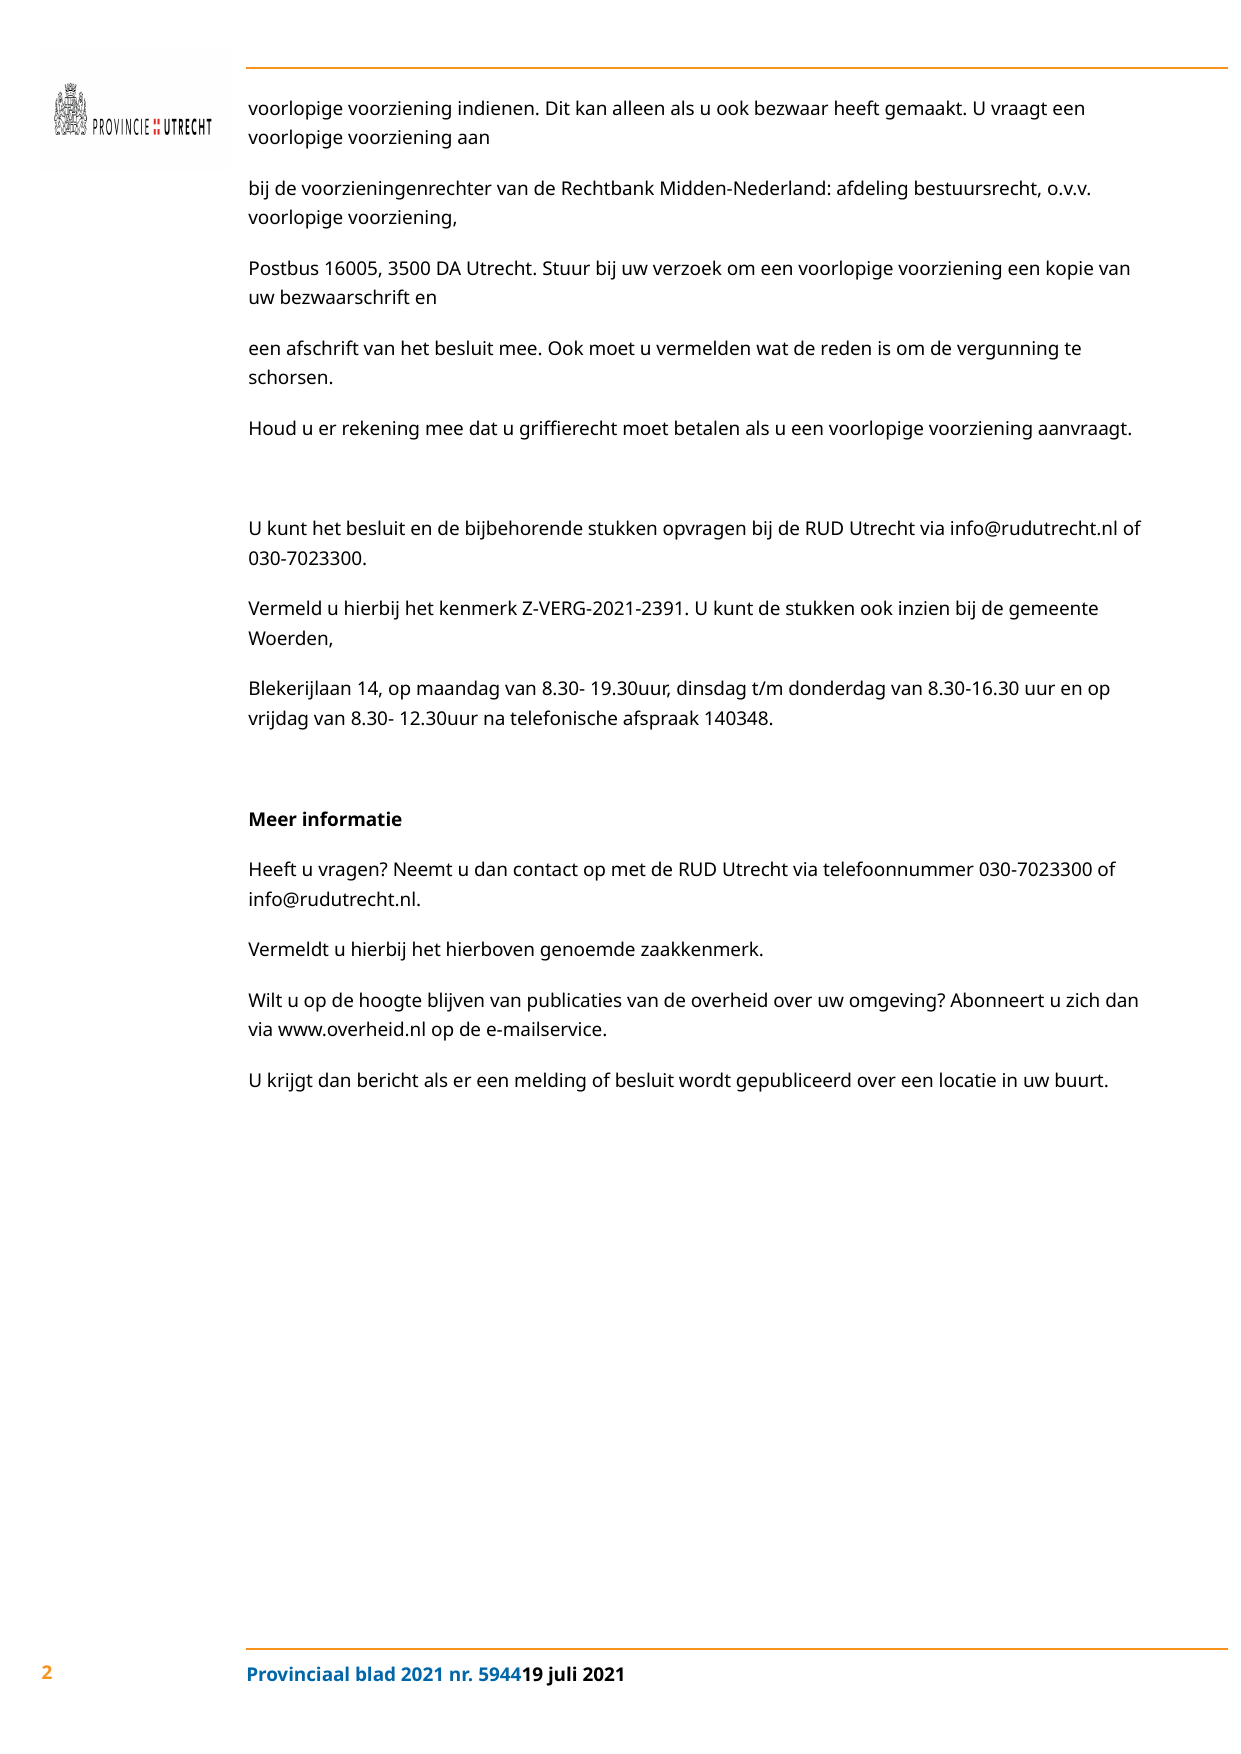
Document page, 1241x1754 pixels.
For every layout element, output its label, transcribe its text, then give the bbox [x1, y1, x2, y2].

text Heeft u vragen? Neemt u dan contact op met de RUD Utrecht via telefoonnummer 030-7023300 of info@rudutrecht.nl. [248, 856, 1152, 912]
text U kunt het besluit en de bijbehorende stukken opvragen bij de RUD Utrecht via info@rudutrecht.nl of 030-7023300. [248, 516, 1152, 571]
text Postbus 16005, 3500 DA Utrecht. Stuur bij uw verzoek om een voorlopige voorziening een kopie van uw bezwaarschrift en [248, 255, 1152, 310]
text Meer informatie [248, 806, 1152, 832]
text een afschrift van het besluit mee. Ook moet u vermelden wat de reden is om de vergunning te schorsen. [248, 335, 1152, 390]
text Vermeld u hierbij het kenmerk Z-VERG-2021-2391. U kunt de stukken ook inzien bij de gemeente Woerden, [248, 596, 1152, 651]
text Houd u er rekening mee dat u griffierecht moet betalen als u een voorlopige voorziening aanvraagt. [248, 415, 1152, 441]
text Blekerijlaan 14, op maandag van 8.30- 19.30uur, dinsdag t/m donderdag van 8.30-16.30 uur en op vrijdag van 8.30- 12.30uur na telefonische afspraak 140348. [248, 676, 1152, 731]
text bij de voorzieningenrechter van de Rechtbank Midden-Nederland: afdeling bestuursrecht, o.v.v. voorlopige voorziening, [248, 175, 1152, 230]
text Wilt u op de hoogte blijven van publicaties van de overheid over uw omgeving? Abonneert u zich dan via www.overheid.nl op de e-mailservice. [248, 987, 1152, 1042]
text Vermeldt u hierbij het hierboven genoemde zaakkenmerk. [248, 936, 1152, 962]
text voorlopige voorziening indienen. Dit kan alleen als u ook bezwaar heeft gemaakt. U vraagt een voorlopige voorziening aan [248, 95, 1152, 150]
text U krijgt dan bericht als er een melding of besluit wordt gepubliceerd over een locatie in uw buurt. [248, 1067, 1152, 1093]
picture [41, 47, 231, 172]
